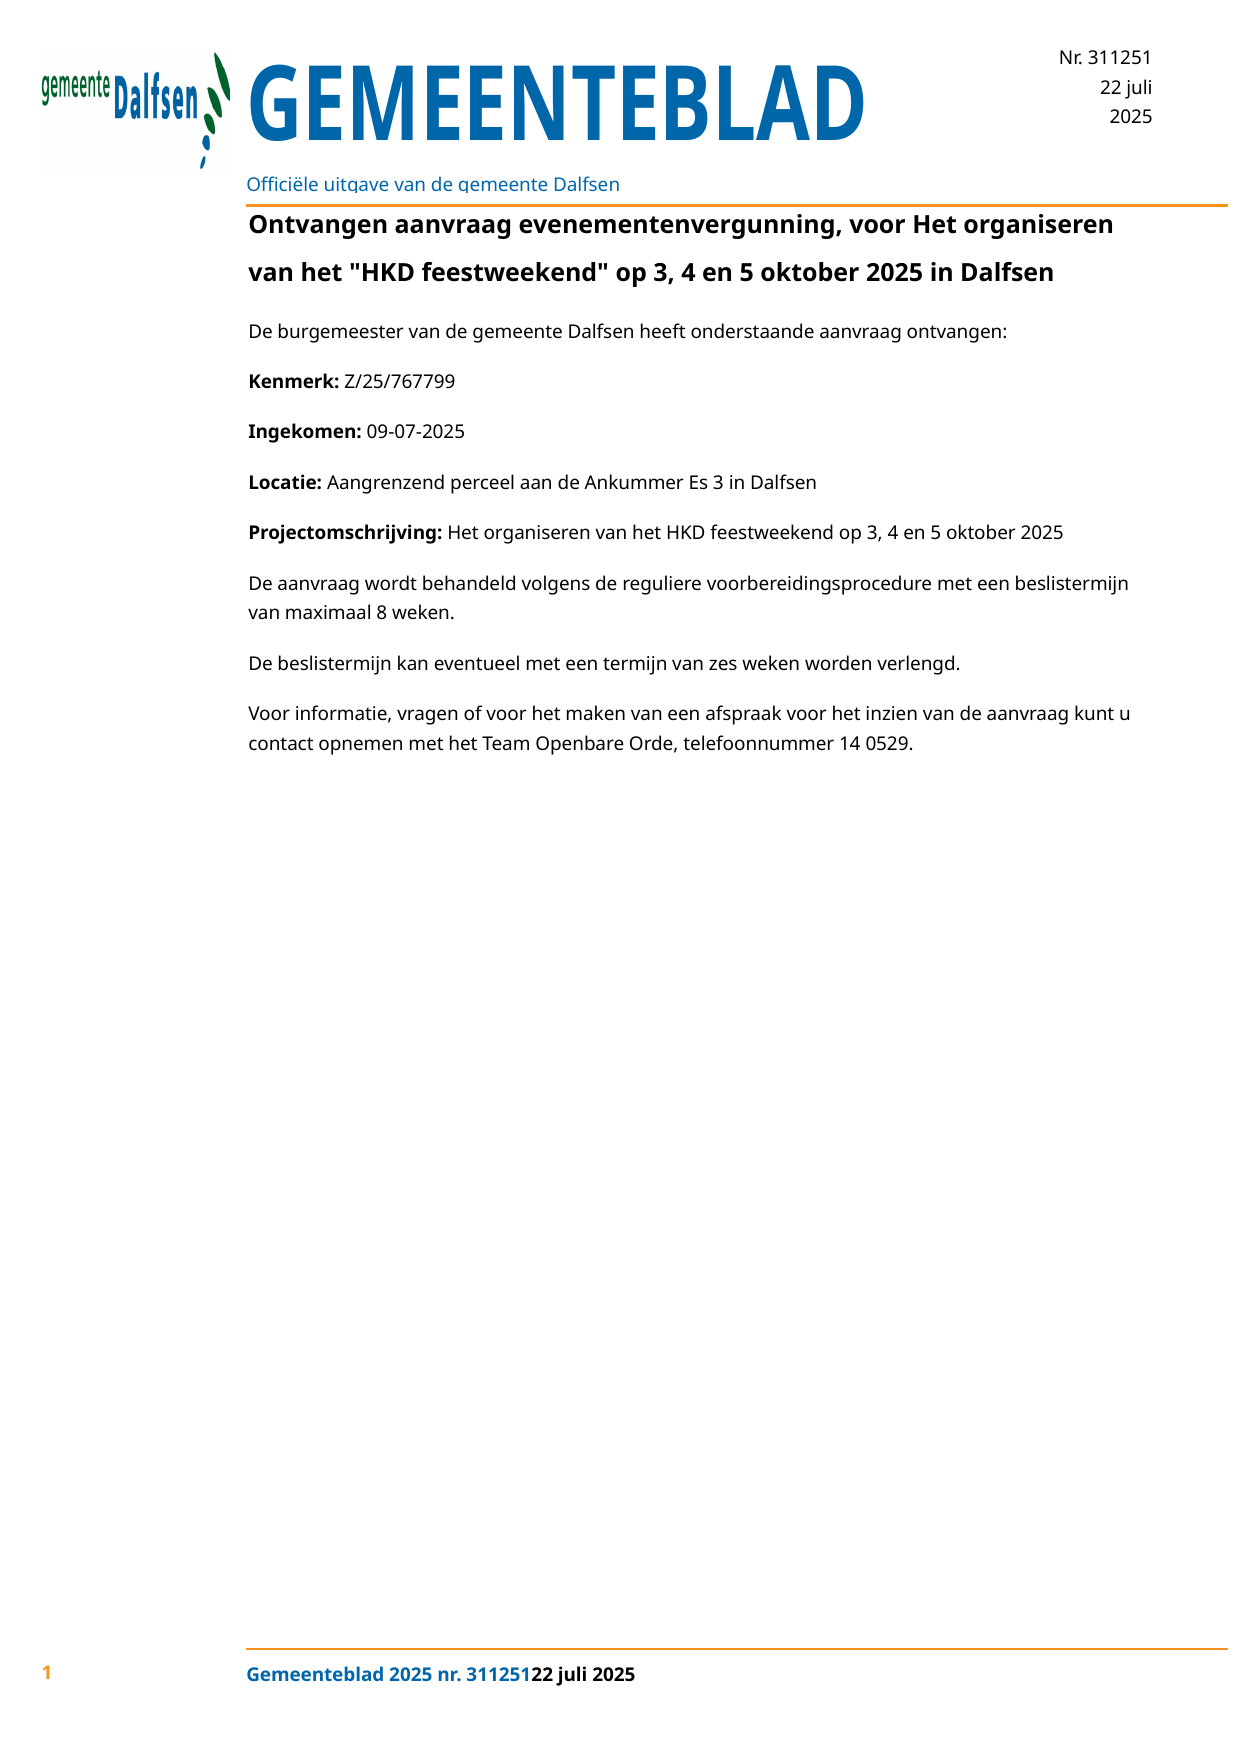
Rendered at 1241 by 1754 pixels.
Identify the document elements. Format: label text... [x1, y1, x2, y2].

text Kenmerk: Z/25/767799 [248, 368, 1152, 394]
text Locatie: Aangrenzend perceel aan de Ankummer Es 3 in Dalfsen [248, 469, 1152, 495]
text Ontvangen aanvraag evenementenvergunning, voor Het organiseren van het "HKD feestweekend" op 3, 4 en 5 oktober 2025 in Dalfsen [248, 207, 1152, 288]
text De burgemeester van de gemeente Dalfsen heeft onderstaande aanvraag ontvangen: [248, 318, 1152, 344]
picture [41, 47, 231, 172]
text Projectomschrijving: Het organiseren van het HKD feestweekend op 3, 4 en 5 oktober 2025 [248, 519, 1152, 545]
text Ingekomen: 09-07-2025 [248, 419, 1152, 444]
text Voor informatie, vragen of voor het maken van een afspraak voor het inzien van de aanvraag kunt u contact opnemen met het Team Openbare Orde, telefoonnummer 14 0529. [248, 700, 1152, 756]
text De beslistermijn kan eventueel met een termijn van zes weken worden verlengd. [248, 650, 1152, 676]
text De aanvraag wordt behandeld volgens de reguliere voorbereidingsprocedure met een beslistermijn van maximaal 8 weken. [248, 570, 1152, 625]
